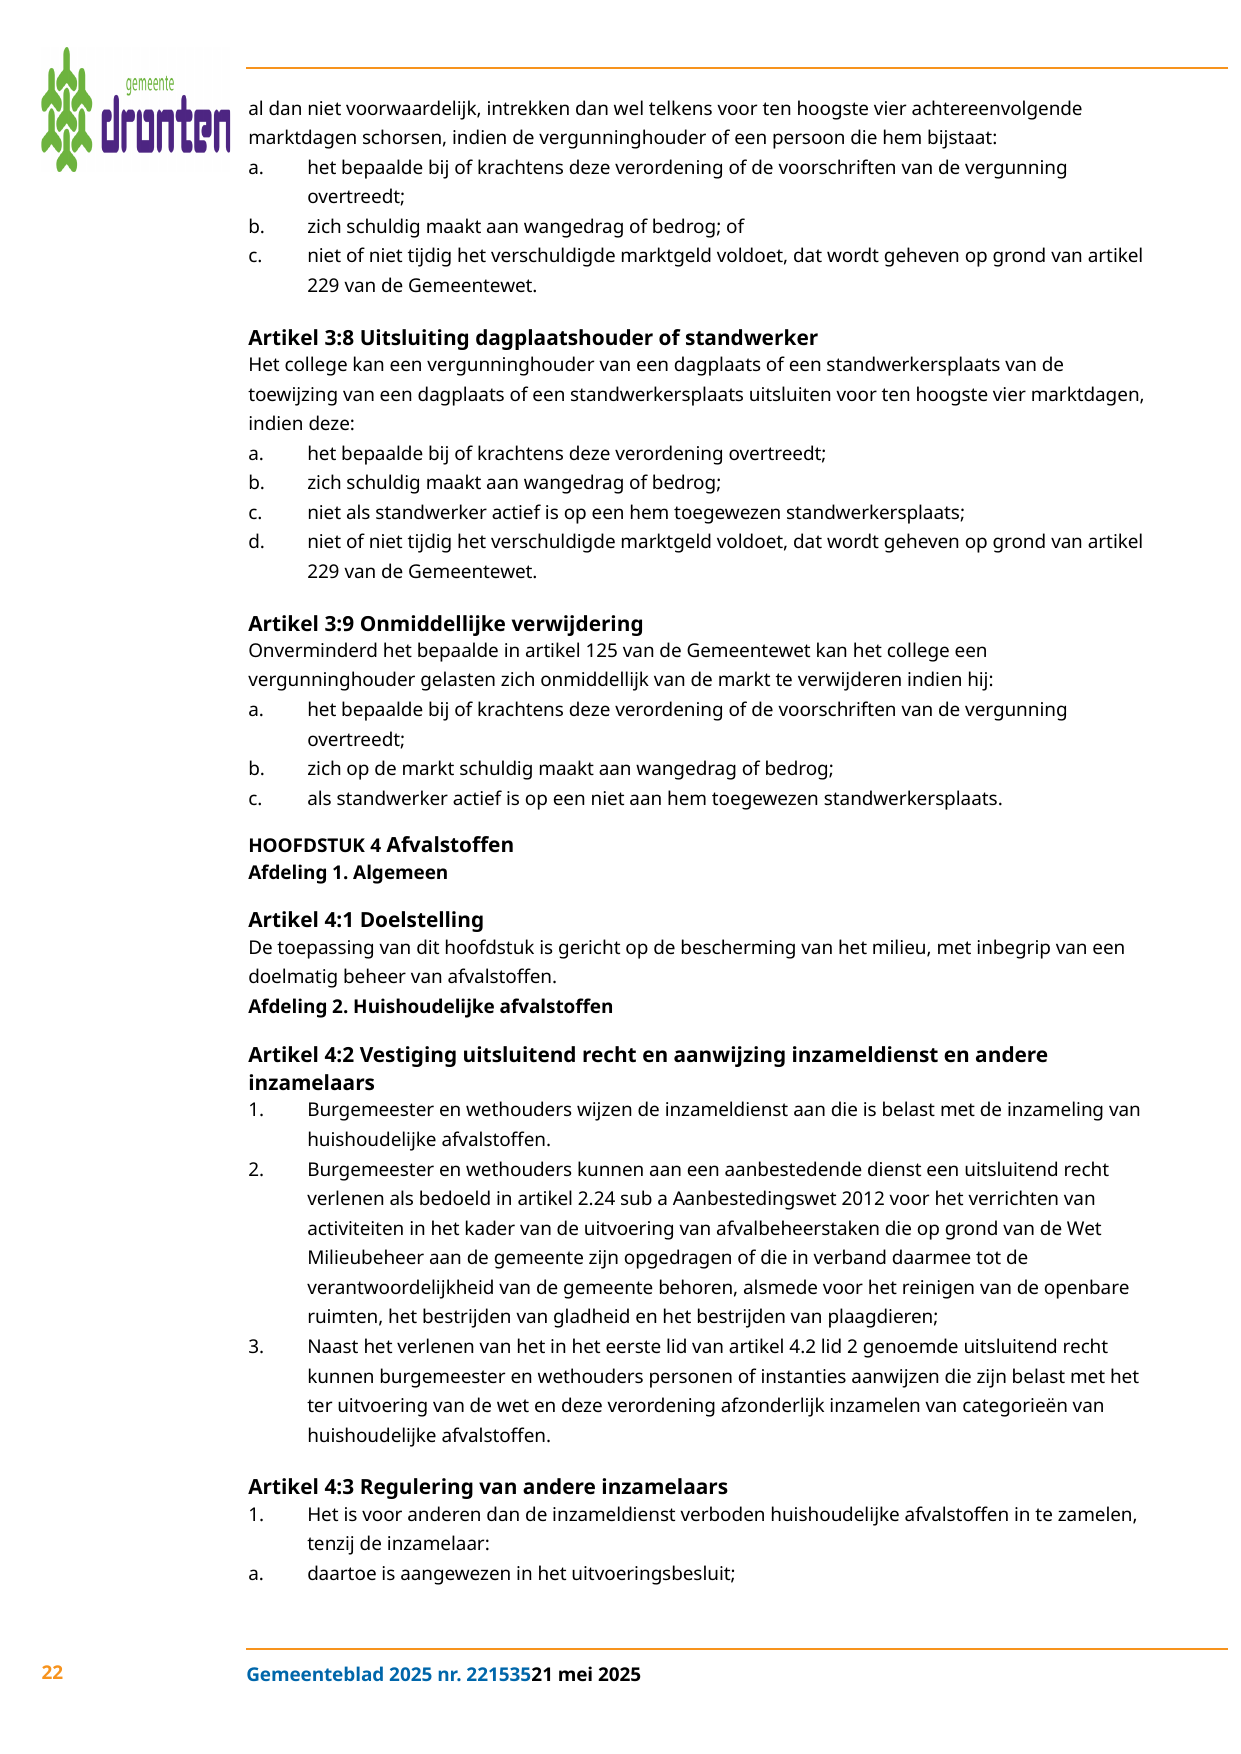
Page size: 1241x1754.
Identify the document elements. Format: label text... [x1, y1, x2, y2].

text Artikel 4:3 Regulering van andere inzamelaars [248, 1472, 1152, 1501]
list Het is voor anderen dan de inzameldienst verboden huishoudelijke afvalstoffen in te zamelen, tenzij de inzamelaar: [248, 1501, 1152, 1556]
list niet of niet tijdig het verschuldigde marktgeld voldoet, dat wordt geheven op grond van artikel 229 van de Gemeentewet. [248, 243, 1152, 298]
list Naast het verlenen van het in het eerste lid van artikel 4.2 lid 2 genoemde uitsluitend recht kunnen burgemeester en wethouders personen of instanties aanwijzen die zijn belast met het ter uitvoering van de wet en deze verordening afzonderlijk inzamelen van categorieën van huishoudelijke afvalstoffen. [248, 1333, 1152, 1448]
list daartoe is aangewezen in het uitvoeringsbesluit; [248, 1560, 1152, 1586]
text Afdeling 1. Algemeen [248, 859, 1152, 885]
list zich op de markt schuldig maakt aan wangedrag of bedrog; [248, 755, 1152, 781]
list Burgemeester en wethouders kunnen aan een aanbestedende dienst een uitsluitend recht verlenen als bedoeld in artikel 2.24 sub a Aanbestedingswet 2012 voor het verrichten van activiteiten in het kader van de uitvoering van afvalbeheerstaken die op grond van de Wet Milieubeheer aan de gemeente zijn opgedragen of die in verband daarmee tot de verantwoordelijkheid van de gemeente behoren, alsmede voor het reinigen van de openbare ruimten, het bestrijden van gladheid en het bestrijden van plaagdieren; [248, 1156, 1152, 1329]
list niet of niet tijdig het verschuldigde marktgeld voldoet, dat wordt geheven op grond van artikel 229 van de Gemeentewet. [248, 529, 1152, 584]
text Artikel 3:8 Uitsluiting dagplaatshouder of standwerker [248, 323, 1152, 351]
text Het college kan een vergunninghouder van een dagplaats of een standwerkersplaats van de toewijzing van een dagplaats of een standwerkersplaats uitsluiten voor ten hoogste vier marktdagen, indien deze: [248, 351, 1152, 436]
list niet als standwerker actief is op een hem toegewezen standwerkersplaats; [248, 499, 1152, 525]
text Artikel 4:2 Vestiging uitsluitend recht en aanwijzing inzameldienst en andere inzamelaars [248, 1040, 1152, 1097]
list zich schuldig maakt aan wangedrag of bedrog; of [248, 213, 1152, 239]
text Afdeling 2. Huishoudelijke afvalstoffen [248, 993, 1152, 1019]
text Artikel 3:9 Onmiddellijke verwijdering [248, 609, 1152, 637]
picture [41, 47, 231, 172]
list zich schuldig maakt aan wangedrag of bedrog; [248, 469, 1152, 495]
text HOOFDSTUK 4 Afvalstoffen [248, 831, 1152, 859]
text De toepassing van dit hoofdstuk is gericht op de bescherming van het milieu, met inbegrip van een doelmatig beheer van afvalstoffen. [248, 934, 1152, 989]
text al dan niet voorwaardelijk, intrekken dan wel telkens voor ten hoogste vier achtereenvolgende marktdagen schorsen, indien de vergunninghouder of een persoon die hem bijstaat: [248, 95, 1152, 150]
list het bepaalde bij of krachtens deze verordening of de voorschriften van de vergunning overtreedt; [248, 154, 1152, 209]
list het bepaalde bij of krachtens deze verordening overtreedt; [248, 440, 1152, 466]
list Burgemeester en wethouders wijzen de inzameldienst aan die is belast met de inzameling van huishoudelijke afvalstoffen. [248, 1097, 1152, 1152]
list het bepaalde bij of krachtens deze verordening of de voorschriften van de vergunning overtreedt; [248, 696, 1152, 752]
list als standwerker actief is op een niet aan hem toegewezen standwerkersplaats. [248, 785, 1152, 811]
text Onverminderd het bepaalde in artikel 125 van de Gemeentewet kan het college een vergunninghouder gelasten zich onmiddellijk van de markt te verwijderen indien hij: [248, 637, 1152, 692]
text Artikel 4:1 Doelstelling [248, 906, 1152, 934]
